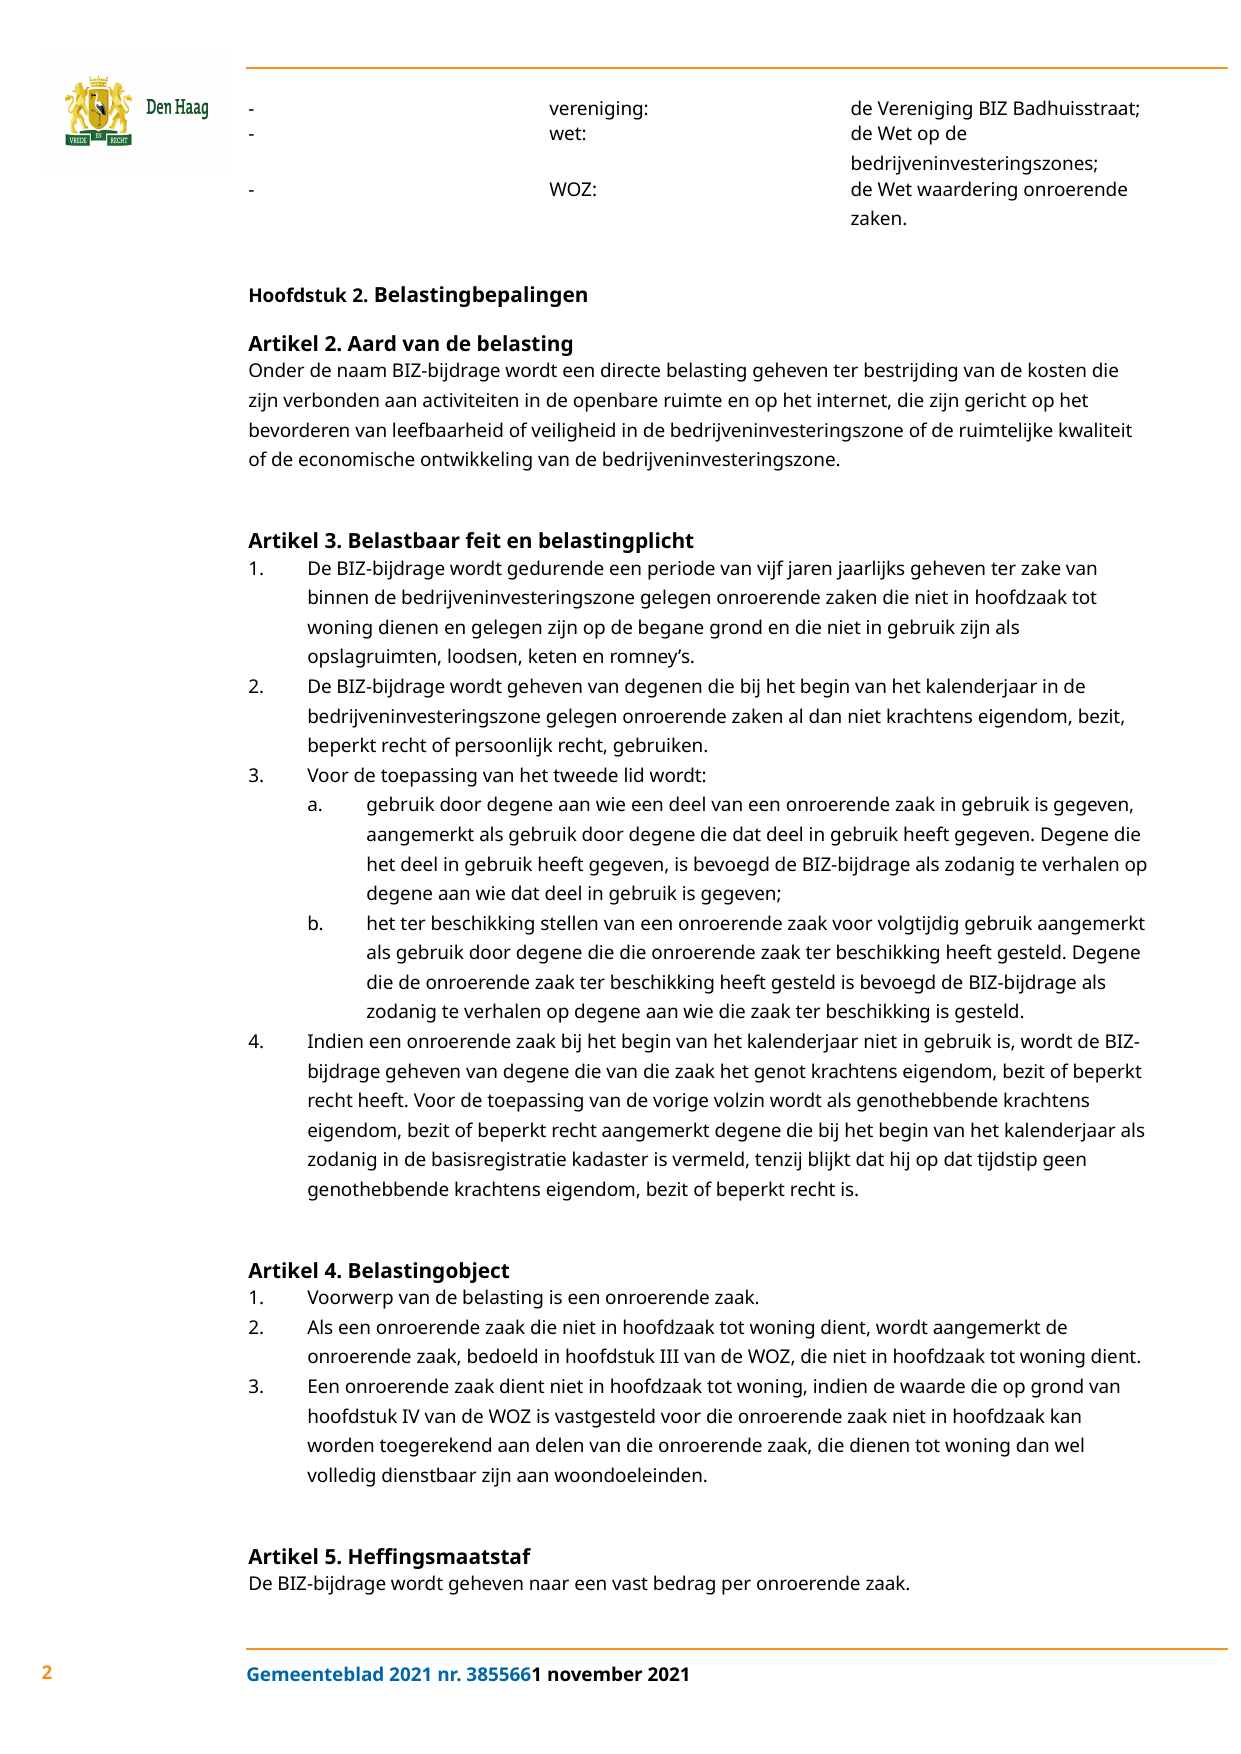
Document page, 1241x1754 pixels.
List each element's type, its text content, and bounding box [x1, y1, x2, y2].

table_cell WOZ: [549, 176, 850, 231]
list Voorwerp van de belasting is een onroerende zaak. [248, 1284, 1152, 1310]
text Artikel 5. Heffingsmaatstaf [248, 1542, 1152, 1571]
list Een onroerende zaak dient niet in hoofdzaak tot woning, indien de waarde die op grond van hoofdstuk IV van de WOZ is vastgesteld voor die onroerende zaak niet in hoofdzaak kan worden toegerekend aan delen van die onroerende zaak, die dienen tot woning dan wel volledig dienstbaar zijn aan woondoeleinden. [248, 1373, 1152, 1488]
text Artikel 3. Belastbaar feit en belastingplicht [248, 526, 1152, 555]
text Hoofdstuk 2. Belastingbepalingen [248, 280, 1152, 308]
table_cell de Wet op de bedrijveninvesteringszones; [850, 121, 1152, 176]
list Indien een onroerende zaak bij het begin van het kalenderjaar niet in gebruik is, wordt de BIZ-bijdrage geheven van degene die van die zaak het genot krachtens eigendom, bezit of beperkt recht heeft. Voor de toepassing van de vorige volzin wordt als genothebbende krachtens eigendom, bezit of beperkt recht aangemerkt degene die bij het begin van het kalenderjaar als zodanig in de basisregistratie kadaster is vermeld, tenzij blijkt dat hij op dat tijdstip geen genothebbende krachtens eigendom, bezit of beperkt recht is. [248, 1028, 1152, 1202]
text De BIZ-bijdrage wordt geheven naar een vast bedrag per onroerende zaak. [248, 1571, 1152, 1596]
list De BIZ-bijdrage wordt geheven van degenen die bij het begin van het kalenderjaar in de bedrijveninvesteringszone gelegen onroerende zaken al dan niet krachtens eigendom, bezit, beperkt recht of persoonlijk recht, gebruiken. [248, 673, 1152, 758]
list het ter beschikking stellen van een onroerende zaak voor volgtijdig gebruik aangemerkt als gebruik door degene die die onroerende zaak ter beschikking heeft gesteld. Degene die de onroerende zaak ter beschikking heeft gesteld is bevoegd de BIZ-bijdrage als zodanig te verhalen op degene aan wie die zaak ter beschikking is gesteld. [307, 910, 1152, 1024]
picture [41, 47, 231, 172]
text Artikel 2. Aard van de belasting [248, 329, 1152, 358]
list Voor de toepassing van het tweede lid wordt: [248, 762, 1152, 788]
table_cell wet: [549, 121, 850, 176]
table_cell - [248, 95, 549, 121]
list gebruik door degene aan wie een deel van een onroerende zaak in gebruik is gegeven, aangemerkt als gebruik door degene die dat deel in gebruik heeft gegeven. Degene die het deel in gebruik heeft gegeven, is bevoegd de BIZ-bijdrage als zodanig te verhalen op degene aan wie dat deel in gebruik is gegeven; [307, 792, 1152, 906]
list De BIZ-bijdrage wordt gedurende een periode van vijf jaren jaarlijks geheven ter zake van binnen de bedrijveninvesteringszone gelegen onroerende zaken die niet in hoofdzaak tot woning dienen en gelegen zijn op de begane grond en die niet in gebruik zijn als opslagruimten, loodsen, keten en romney’s. [248, 555, 1152, 669]
table_cell de Vereniging BIZ Badhuisstraat; [850, 95, 1152, 121]
text Artikel 4. Belastingobject [248, 1256, 1152, 1284]
table_cell vereniging: [549, 95, 850, 121]
table_cell de Wet waardering onroerende zaken. [850, 176, 1152, 231]
table_cell - [248, 121, 549, 176]
text Onder de naam BIZ-bijdrage wordt een directe belasting geheven ter bestrijding van de kosten die zijn verbonden aan activiteiten in de openbare ruimte en op het internet, die zijn gericht op het bevorderen van leefbaarheid of veiligheid in de bedrijveninvesteringszone of de ruimtelijke kwaliteit of de economische ontwikkeling van de bedrijveninvesteringszone. [248, 358, 1152, 472]
list Als een onroerende zaak die niet in hoofdzaak tot woning dient, wordt aangemerkt de onroerende zaak, bedoeld in hoofdstuk III van de WOZ, die niet in hoofdzaak tot woning dient. [248, 1314, 1152, 1369]
table_cell - [248, 176, 549, 231]
